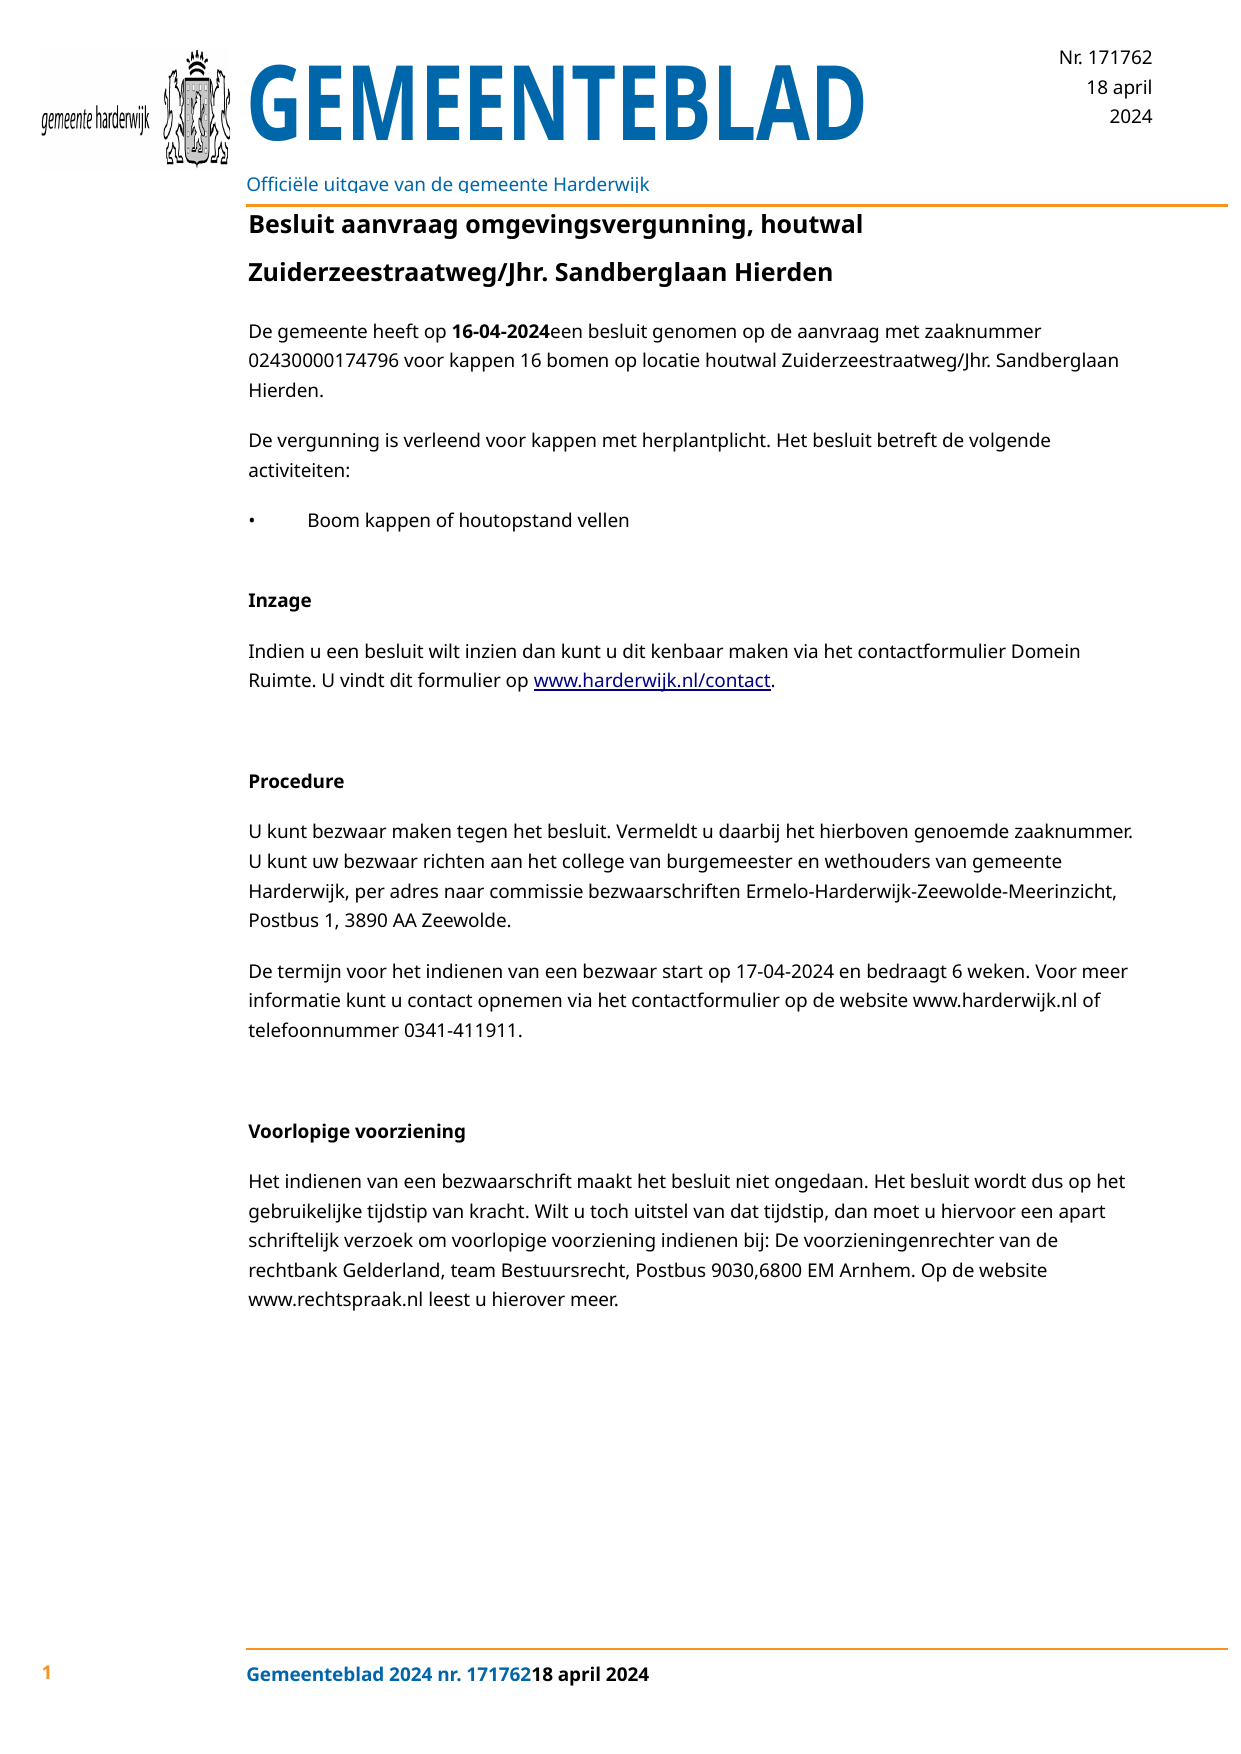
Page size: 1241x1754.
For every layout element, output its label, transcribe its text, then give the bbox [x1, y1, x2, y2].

text Voorlopige voorziening [248, 1118, 1152, 1144]
text U kunt bezwaar maken tegen het besluit. Vermeldt u daarbij het hierboven genoemde zaaknummer. U kunt uw bezwaar richten aan het college van burgemeester en wethouders van gemeente Harderwijk, per adres naar commissie bezwaarschriften Ermelo-Harderwijk-Zeewolde-Meerinzicht, Postbus 1, 3890 AA Zeewolde. [248, 819, 1152, 933]
text De gemeente heeft op 16-04-2024een besluit genomen op de aanvraag met zaaknummer 02430000174796 voor kappen 16 bomen op locatie houtwal Zuiderzeestraatweg/Jhr. Sandberglaan Hierden. [248, 318, 1152, 403]
text Inzage [248, 587, 1152, 613]
list Boom kappen of houtopstand vellen [248, 507, 1152, 533]
text De termijn voor het indienen van een bezwaar start op 17-04-2024 en bedraagt 6 weken. Voor meer informatie kunt u contact opnemen via het contactformulier op de website www.harderwijk.nl of telefoonnummer 0341-411911. [248, 958, 1152, 1043]
text De vergunning is verleend voor kappen met herplantplicht. Het besluit betreft de volgende activiteiten: [248, 427, 1152, 483]
text Het indienen van een bezwaarschrift maakt het besluit niet ongedaan. Het besluit wordt dus op het gebruikelijke tijdstip van kracht. Wilt u toch uitstel van dat tijdstip, dan moet u hiervoor een apart schriftelijk verzoek om voorlopige voorziening indienen bij: De voorzieningenrechter van de rechtbank Gelderland, team Bestuursrecht, Postbus 9030,6800 EM Arnhem. Op de website www.rechtspraak.nl leest u hierover meer. [248, 1168, 1152, 1312]
text Besluit aanvraag omgevingsvergunning, houtwal Zuiderzeestraatweg/Jhr. Sandberglaan Hierden [248, 207, 1152, 288]
text Indien u een besluit wilt inzien dan kunt u dit kenbaar maken via het contactformulier Domein Ruimte. U vindt dit formulier op www.harderwijk.nl/contact. [248, 638, 1152, 693]
text Procedure [248, 768, 1152, 794]
picture [41, 47, 231, 172]
